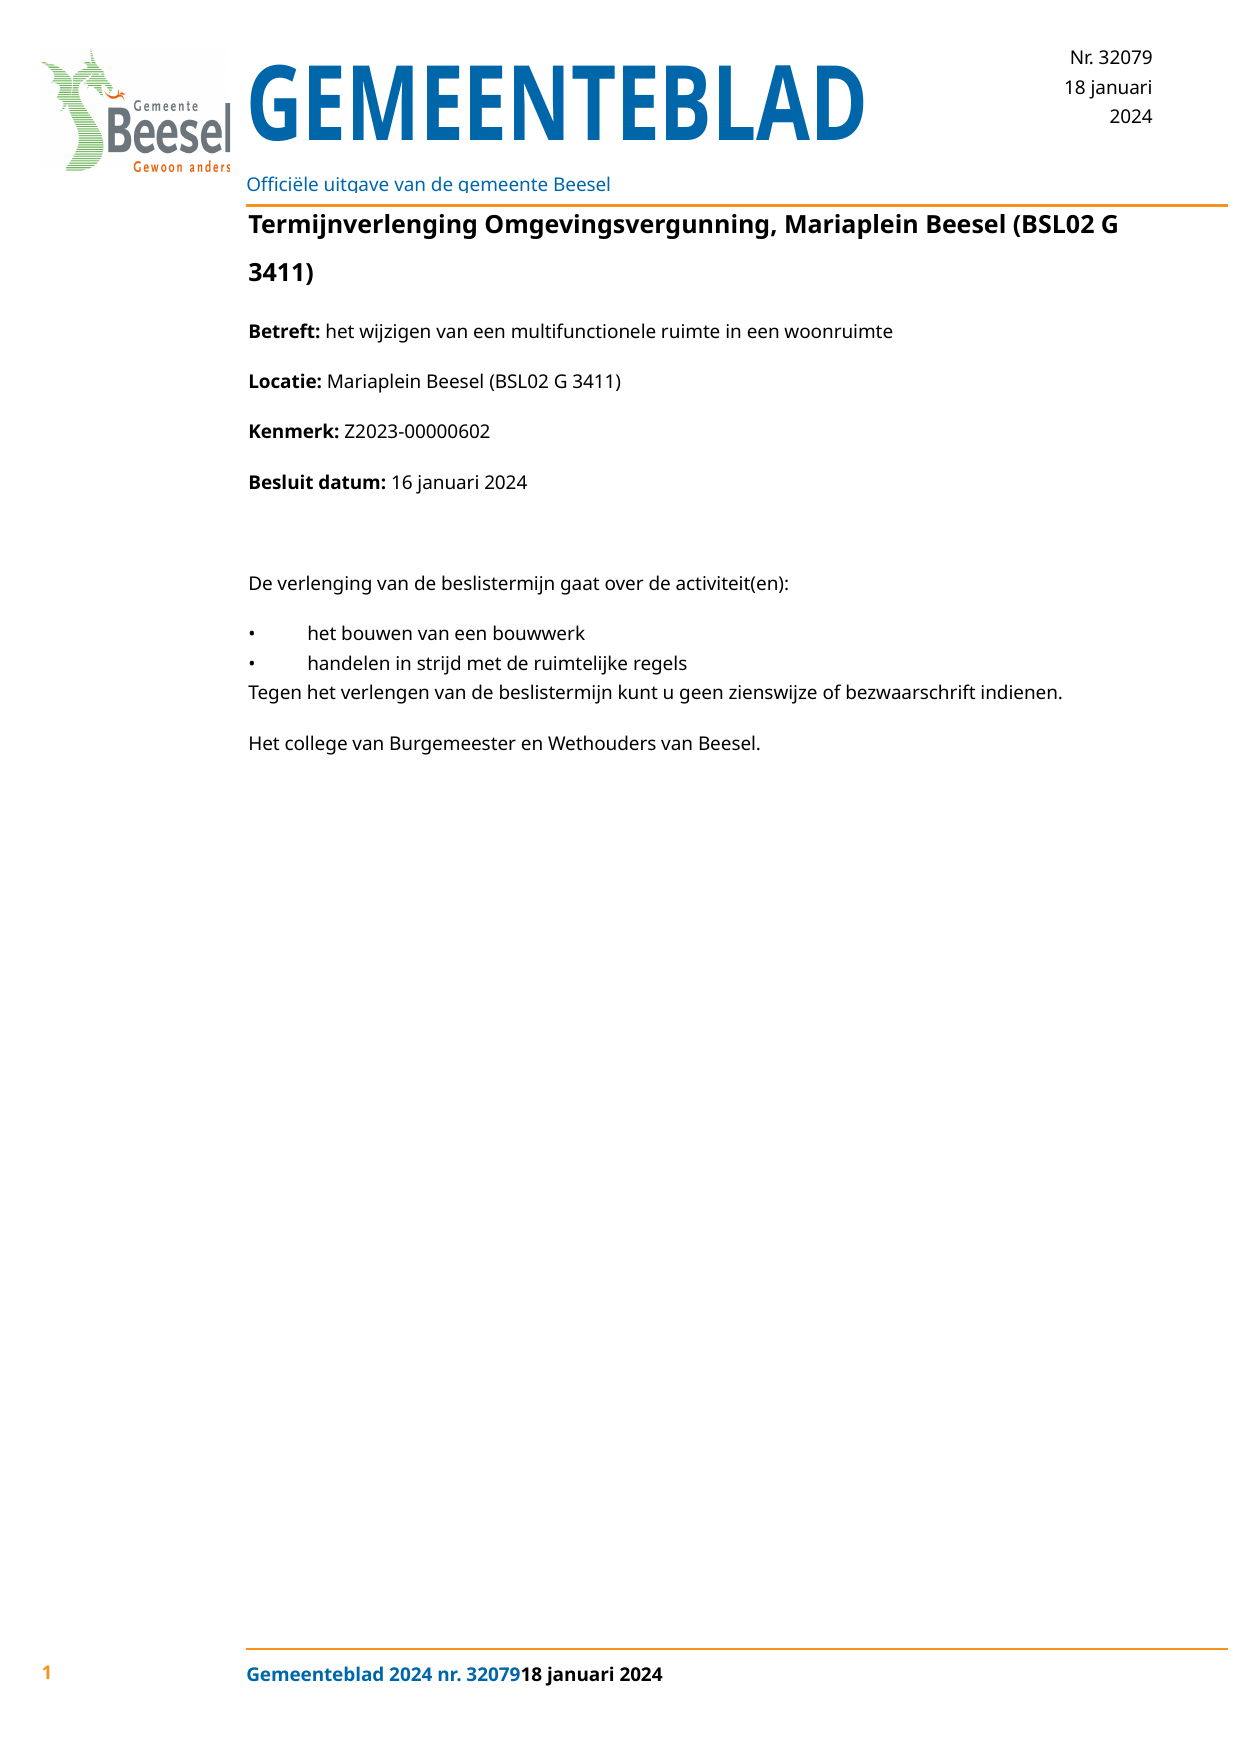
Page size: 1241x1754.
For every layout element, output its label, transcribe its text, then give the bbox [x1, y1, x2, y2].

list het bouwen van een bouwwerk [248, 620, 1152, 646]
text De verlenging van de beslistermijn gaat over de activiteit(en): [248, 570, 1152, 596]
text Betreft: het wijzigen van een multifunctionele ruimte in een woonruimte [248, 318, 1152, 344]
list handelen in strijd met de ruimtelijke regels [248, 650, 1152, 676]
text Termijnverlenging Omgevingsvergunning, Mariaplein Beesel (BSL02 G 3411) [248, 207, 1152, 288]
text Besluit datum: 16 januari 2024 [248, 469, 1152, 495]
text Tegen het verlengen van de beslistermijn kunt u geen zienswijze of bezwaarschrift indienen. [248, 679, 1152, 705]
text Locatie: Mariaplein Beesel (BSL02 G 3411) [248, 368, 1152, 394]
text Kenmerk: Z2023-00000602 [248, 419, 1152, 444]
picture [41, 47, 231, 172]
text Het college van Burgemeester en Wethouders van Beesel. [248, 730, 1152, 756]
